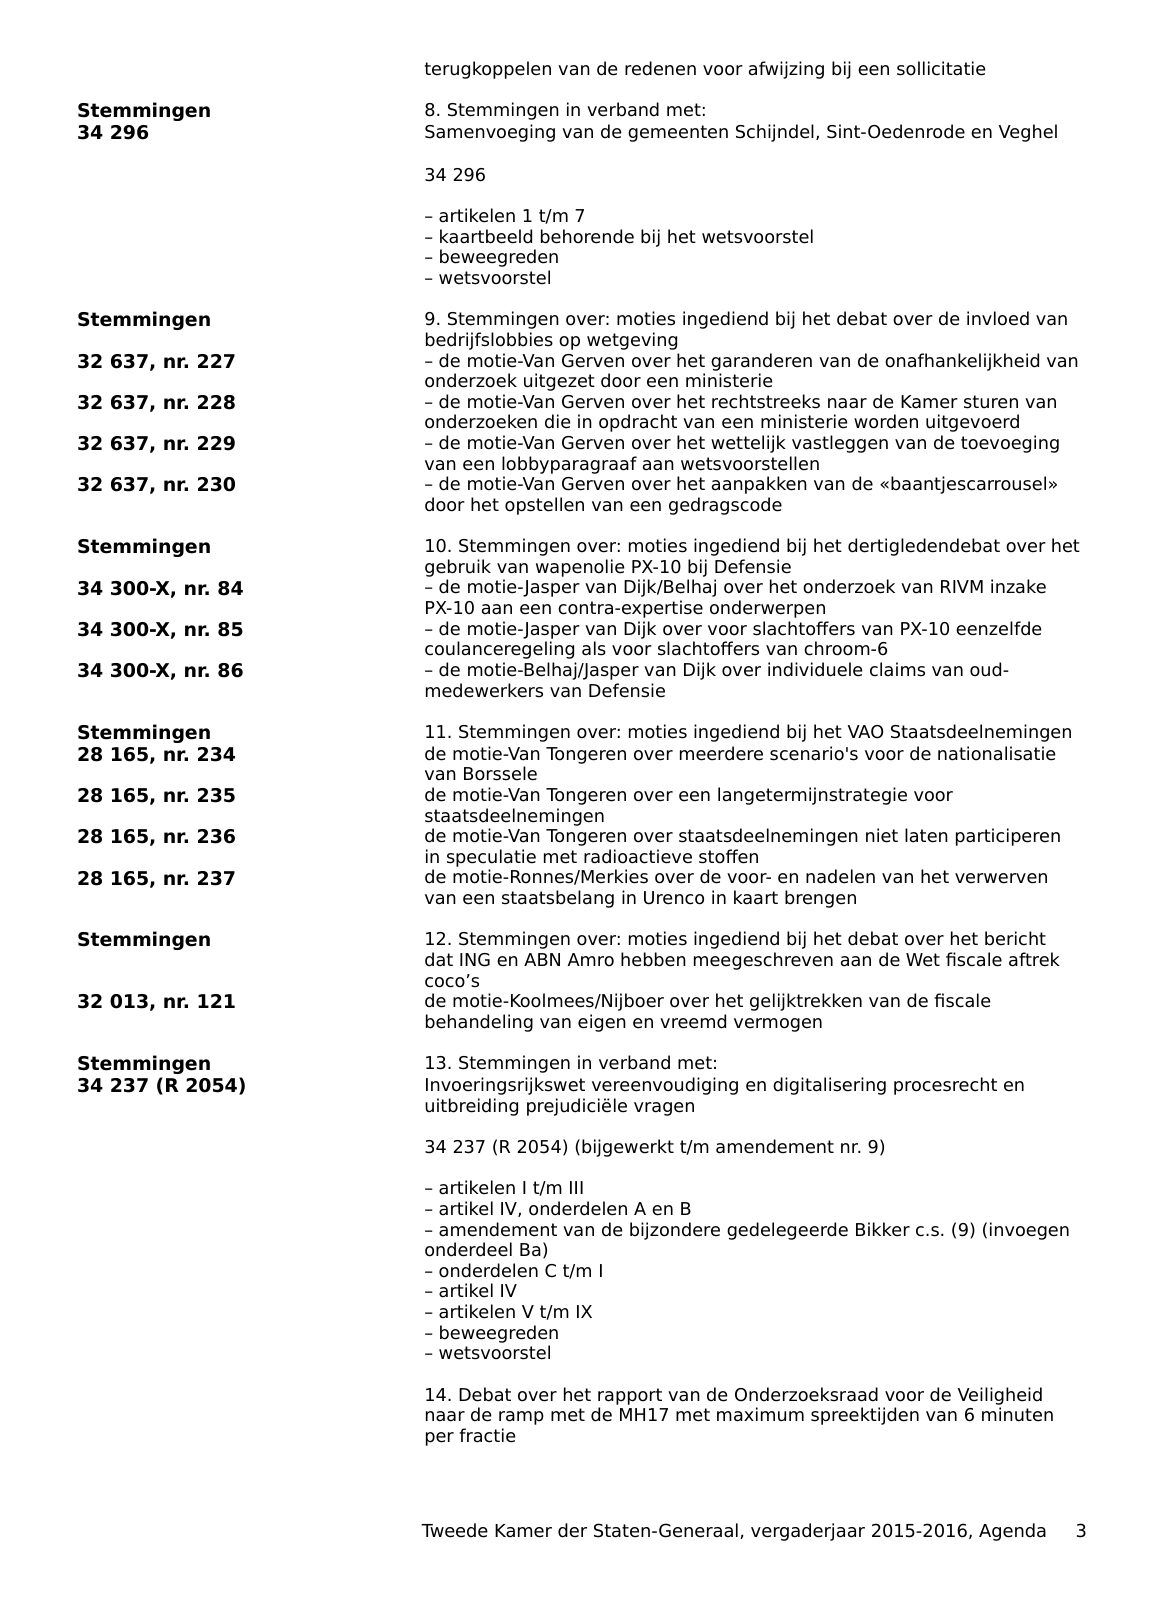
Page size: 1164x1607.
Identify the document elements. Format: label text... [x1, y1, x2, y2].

table_cell [401, 826, 418, 867]
table_cell [401, 206, 418, 227]
table_cell terugkoppelen van de redenen voor afwijzing bij een sollicitatie [418, 59, 1087, 80]
table_cell [401, 1053, 418, 1075]
table_cell [401, 165, 418, 186]
table_cell 32 013, nr. 121 [77, 991, 401, 1032]
table_cell [77, 80, 401, 100]
table_cell [401, 1116, 418, 1137]
table_cell [77, 1323, 401, 1343]
table_cell [401, 722, 418, 744]
table_cell [77, 165, 401, 186]
table_cell [77, 1137, 401, 1158]
table_cell [401, 186, 418, 206]
table_cell 32 637, nr. 230 [77, 474, 401, 516]
table_cell [418, 80, 1087, 100]
table_cell [401, 227, 418, 247]
table_cell [418, 1446, 1087, 1467]
table_cell [401, 392, 418, 433]
table_cell [401, 619, 418, 660]
table_cell [401, 1261, 418, 1281]
table_cell – artikelen 1 t/m 7 [418, 206, 1087, 227]
table_cell [401, 309, 418, 351]
table_cell 28 165, nr. 237 [77, 868, 401, 909]
table_cell 28 165, nr. 235 [77, 785, 401, 826]
table_cell 34 296 [418, 165, 1087, 186]
table_cell [77, 227, 401, 247]
table_cell Stemmingen [77, 309, 401, 351]
table_cell de motie-Van Tongeren over staatsdeelnemingen niet laten participeren in speculatie met radioactieve stoffen [418, 826, 1087, 867]
table_cell [418, 516, 1087, 536]
table_cell [401, 929, 418, 991]
table_cell – de motie-Jasper van Dijk over voor slachtoffers van PX-10 eenzelfde coulanceregeling als voor slachtoffers van chroom-6 [418, 619, 1087, 660]
table_cell [401, 1343, 418, 1364]
table_cell 34 300-X, nr. 84 [77, 578, 401, 619]
table_cell – de motie-Van Gerven over het rechtstreeks naar de Kamer sturen van onderzoeken die in opdracht van een ministerie worden uitgevoerd [418, 392, 1087, 433]
table_cell [401, 536, 418, 577]
table_cell – de motie-Van Gerven over het garanderen van de onafhankelijkheid van onderzoek uitgezet door een ministerie [418, 351, 1087, 392]
table_cell 32 637, nr. 227 [77, 351, 401, 392]
table_cell [77, 1343, 401, 1364]
table_cell [418, 1364, 1087, 1384]
table_cell [77, 144, 401, 165]
table_cell – amendement van de bijzondere gedelegeerde Bikker c.s. (9) (invoegen onderdeel Ba) [418, 1220, 1087, 1261]
table_cell [401, 785, 418, 826]
table_cell [418, 909, 1087, 929]
table_cell [401, 660, 418, 701]
table_cell [77, 1385, 401, 1446]
table_cell – beweegreden [418, 248, 1087, 268]
table_cell [418, 1033, 1087, 1053]
table_cell [77, 1220, 401, 1261]
table_cell 11. Stemmingen over: moties ingediend bij het VAO Staatsdeelnemingen [418, 722, 1087, 744]
table_cell Stemmingen [77, 1053, 401, 1075]
table_cell [77, 1199, 401, 1219]
table_cell [418, 1158, 1087, 1178]
table_cell 13. Stemmingen in verband met: [418, 1053, 1087, 1075]
table_cell de motie-Koolmees/Nijboer over het gelijktrekken van de fiscale behandeling van eigen en vreemd vermogen [418, 991, 1087, 1032]
table_cell de motie-Ronnes/Merkies over de voor- en nadelen van het verwerven van een staatsbelang in Urenco in kaart brengen [418, 868, 1087, 909]
table_cell [401, 1323, 418, 1343]
table_cell [401, 248, 418, 268]
table_cell [77, 516, 401, 536]
table_cell [401, 1158, 418, 1178]
table_cell [77, 1281, 401, 1302]
table_cell [401, 268, 418, 289]
table_cell [77, 1446, 401, 1467]
table_cell de motie-Van Tongeren over een langetermijnstrategie voor staatsdeelnemingen [418, 785, 1087, 826]
table_cell [418, 701, 1087, 722]
table_cell [401, 351, 418, 392]
table_cell [401, 289, 418, 309]
table_cell 14. Debat over het rapport van de Onderzoeksraad voor de Veiligheid naar de ramp met de MH17 met maximum spreektijden van 6 minuten per fractie [418, 1385, 1087, 1446]
table_cell – de motie-Belhaj/Jasper van Dijk over individuele claims van oud-medewerkers van Defensie [418, 660, 1087, 701]
table_cell [77, 1116, 401, 1137]
table_cell – kaartbeeld behorende bij het wetsvoorstel [418, 227, 1087, 247]
table_cell – wetsvoorstel [418, 1343, 1087, 1364]
table_cell 28 165, nr. 236 [77, 826, 401, 867]
table_cell [77, 268, 401, 289]
table_cell [401, 1302, 418, 1323]
table_cell [401, 59, 418, 80]
table_cell [77, 1364, 401, 1384]
table_cell [77, 186, 401, 206]
table_cell 34 300-X, nr. 86 [77, 660, 401, 701]
table_cell – artikel IV [418, 1281, 1087, 1302]
table_cell [401, 474, 418, 516]
table_cell – de motie-Van Gerven over het aanpakken van de «baantjescarrousel» door het opstellen van een gedragscode [418, 474, 1087, 516]
table_cell Invoeringsrijkswet vereenvoudiging en digitalisering procesrecht en uitbreiding prejudiciële vragen [418, 1075, 1087, 1116]
table_cell [401, 1446, 418, 1467]
table_cell [418, 1116, 1087, 1137]
table_cell Samenvoeging van de gemeenten Schijndel, Sint-Oedenrode en Veghel [418, 122, 1087, 144]
table_cell 12. Stemmingen over: moties ingediend bij het debat over het bericht dat ING en ABN Amro hebben meegeschreven aan de Wet fiscale aftrek coco’s [418, 929, 1087, 991]
table_cell [401, 100, 418, 122]
table_cell – artikel IV, onderdelen A en B [418, 1199, 1087, 1219]
table_cell – de motie-Van Gerven over het wettelijk vastleggen van de toevoeging van een lobbyparagraaf aan wetsvoorstellen [418, 433, 1087, 474]
table_cell 8. Stemmingen in verband met: [418, 100, 1087, 122]
table_cell [418, 289, 1087, 309]
table_cell [401, 122, 418, 144]
table_cell 34 300-X, nr. 85 [77, 619, 401, 660]
table_cell – wetsvoorstel [418, 268, 1087, 289]
table_cell [401, 1178, 418, 1199]
table_cell – beweegreden [418, 1323, 1087, 1343]
table_cell 9. Stemmingen over: moties ingediend bij het debat over de invloed van bedrijfslobbies op wetgeving [418, 309, 1087, 351]
table_cell – onderdelen C t/m I [418, 1261, 1087, 1281]
table_cell [77, 206, 401, 227]
table_cell 34 237 (R 2054) [77, 1075, 401, 1116]
table_cell [77, 248, 401, 268]
table_cell [401, 1220, 418, 1261]
table_cell [401, 1075, 418, 1116]
table_cell [418, 144, 1087, 165]
table_cell [401, 909, 418, 929]
table_cell [77, 1158, 401, 1178]
table_cell Stemmingen [77, 722, 401, 744]
table_cell [401, 1033, 418, 1053]
table_cell Stemmingen [77, 929, 401, 991]
table_cell [401, 578, 418, 619]
table_cell – artikelen V t/m IX [418, 1302, 1087, 1323]
table_cell [401, 701, 418, 722]
table_cell [77, 909, 401, 929]
table_cell [401, 433, 418, 474]
table_cell 34 296 [77, 122, 401, 144]
table_cell Stemmingen [77, 536, 401, 577]
table_cell [401, 991, 418, 1032]
table_cell [77, 1178, 401, 1199]
table_cell [401, 1137, 418, 1158]
table_cell [401, 1281, 418, 1302]
table_cell [77, 1261, 401, 1281]
table_cell [401, 1385, 418, 1446]
table_cell – de motie-Jasper van Dijk/Belhaj over het onderzoek van RIVM inzake PX-10 aan een contra-expertise onderwerpen [418, 578, 1087, 619]
table_cell 32 637, nr. 228 [77, 392, 401, 433]
table_cell [418, 186, 1087, 206]
table_cell [401, 744, 418, 785]
table_cell [401, 868, 418, 909]
table_cell 34 237 (R 2054) (bijgewerkt t/m amendement nr. 9) [418, 1137, 1087, 1158]
table_cell [401, 516, 418, 536]
table_cell [401, 144, 418, 165]
table_cell [401, 80, 418, 100]
table_cell [77, 701, 401, 722]
table_cell [77, 1302, 401, 1323]
table_cell [77, 289, 401, 309]
table_cell [401, 1199, 418, 1219]
table_cell 32 637, nr. 229 [77, 433, 401, 474]
table_cell [77, 59, 401, 80]
table_cell – artikelen I t/m III [418, 1178, 1087, 1199]
table_cell de motie-Van Tongeren over meerdere scenario's voor de nationalisatie van Borssele [418, 744, 1087, 785]
table_cell [77, 1033, 401, 1053]
table_cell 28 165, nr. 234 [77, 744, 401, 785]
table_cell [401, 1364, 418, 1384]
table_cell Stemmingen [77, 100, 401, 122]
table_cell 10. Stemmingen over: moties ingediend bij het dertigledendebat over het gebruik van wapenolie PX-10 bij Defensie [418, 536, 1087, 577]
